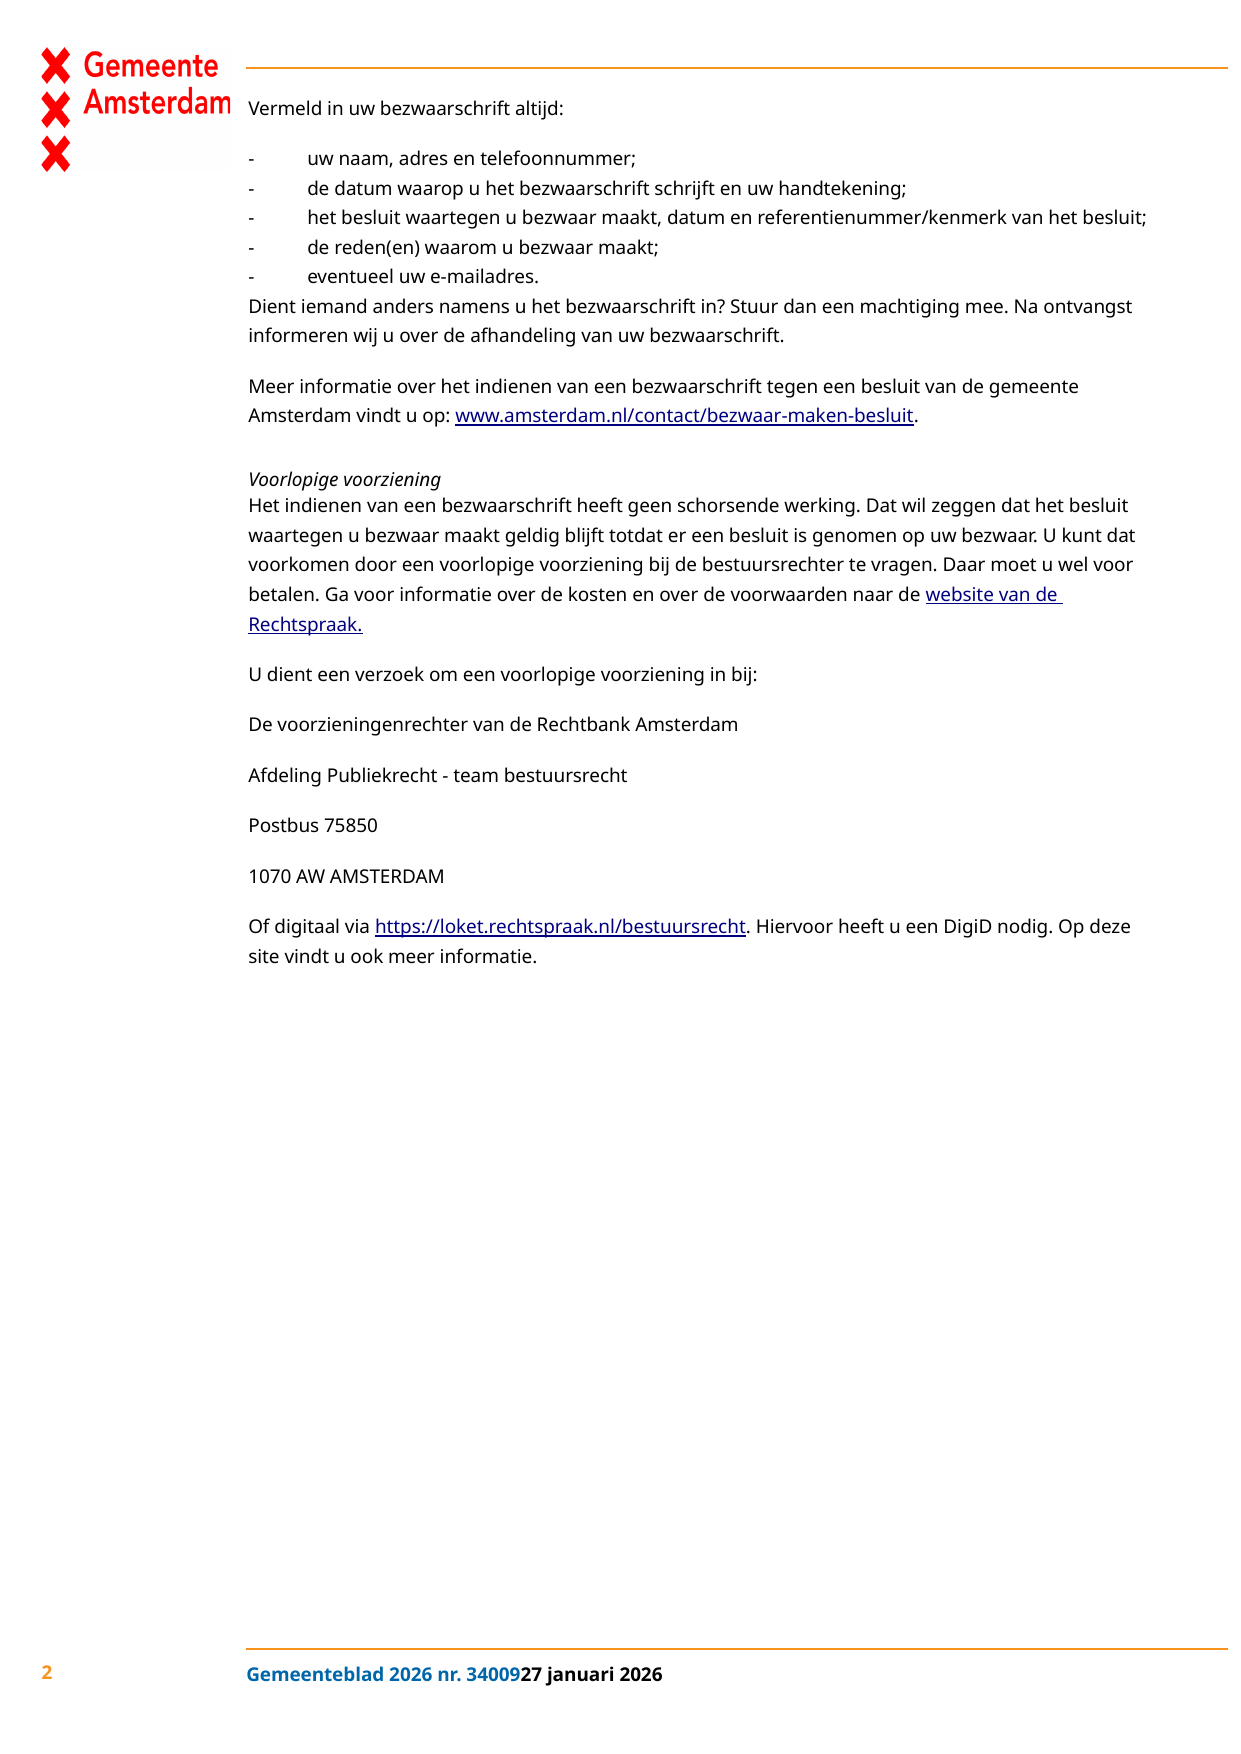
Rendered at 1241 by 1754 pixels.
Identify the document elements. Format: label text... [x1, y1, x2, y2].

list de datum waarop u het bezwaarschrift schrijft en uw handtekening; [248, 175, 1152, 201]
text U dient een verzoek om een voorlopige voorziening in bij: [248, 661, 1152, 687]
list het besluit waartegen u bezwaar maakt, datum en referentienummer/kenmerk van het besluit; [248, 204, 1152, 230]
picture [41, 47, 231, 172]
list eventueel uw e-mailadres. [248, 263, 1152, 289]
text Of digitaal via https://loket.rechtspraak.nl/bestuursrecht. Hiervoor heeft u een DigiD nodig. Op deze site vindt u ook meer informatie. [248, 913, 1152, 968]
text 1070 AW AMSTERDAM [248, 863, 1152, 888]
text Vermeld in uw bezwaarschrift altijd: [248, 95, 1152, 121]
text Meer informatie over het indienen van een bezwaarschrift tegen een besluit van de gemeente Amsterdam vindt u op: www.amsterdam.nl/contact/bezwaar-maken-besluit. [248, 373, 1152, 428]
text Afdeling Publiekrecht - team bestuursrecht [248, 762, 1152, 788]
list de reden(en) waarom u bezwaar maakt; [248, 234, 1152, 260]
text Voorlopige voorziening [248, 467, 1152, 492]
text Postbus 75850 [248, 812, 1152, 838]
text De voorzieningenrechter van de Rechtbank Amsterdam [248, 712, 1152, 737]
list uw naam, adres en telefoonnummer; [248, 145, 1152, 171]
text Dient iemand anders namens u het bezwaarschrift in? Stuur dan een machtiging mee. Na ontvangst informeren wij u over de afhandeling van uw bezwaarschrift. [248, 293, 1152, 348]
text Het indienen van een bezwaarschrift heeft geen schorsende werking. Dat wil zeggen dat het besluit waartegen u bezwaar maakt geldig blijft totdat er een besluit is genomen op uw bezwaar. U kunt dat voorkomen door een voorlopige voorziening bij de bestuursrechter te vragen. Daar moet u wel voor betalen. Ga voor informatie over de kosten en over de voorwaarden naar de website van de Rechtspraak. [248, 492, 1152, 636]
